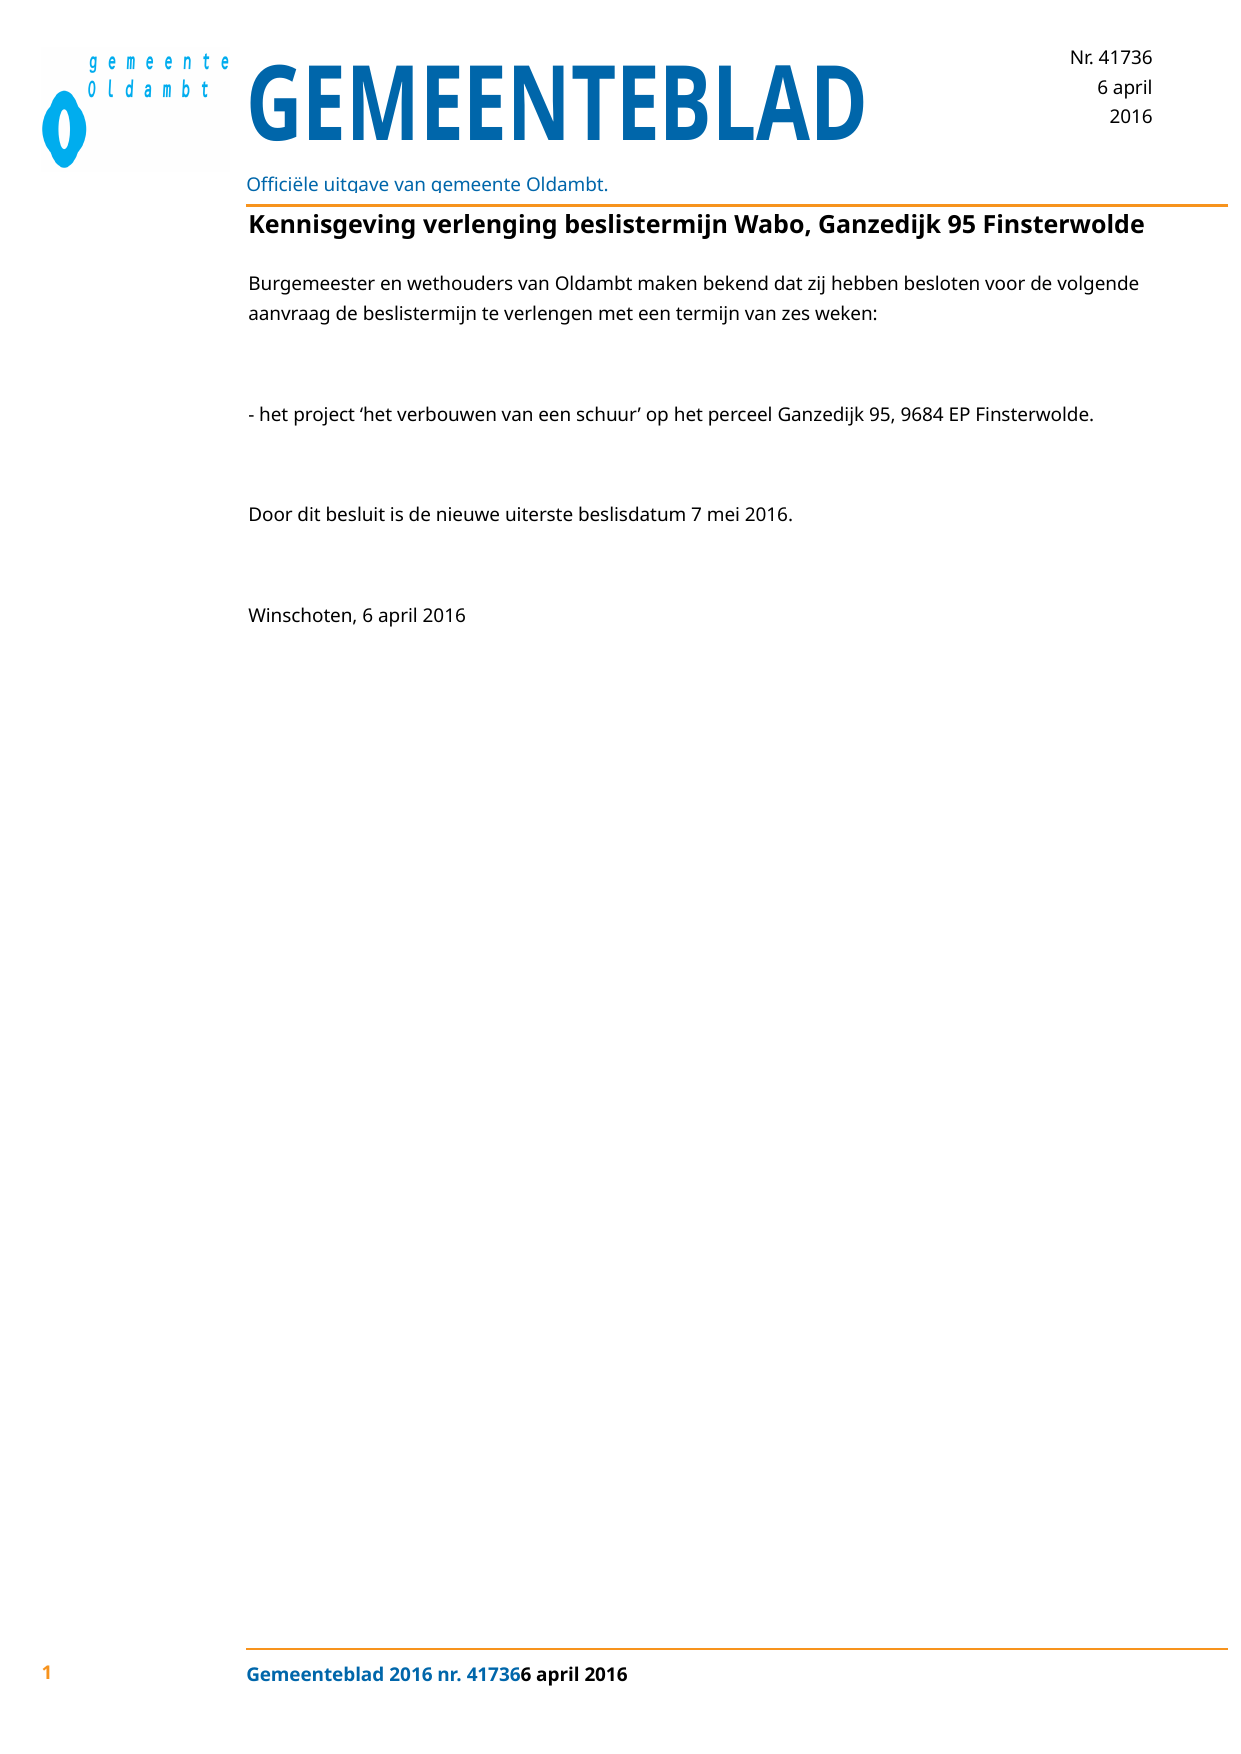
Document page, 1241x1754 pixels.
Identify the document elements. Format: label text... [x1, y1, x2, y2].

text Door dit besluit is de nieuwe uiterste beslisdatum 7 mei 2016. [248, 502, 1152, 527]
text Kennisgeving verlenging beslistermijn Wabo, Ganzedijk 95 Finsterwolde [248, 207, 1152, 241]
text Winschoten, 6 april 2016 [248, 602, 1152, 628]
text - het project ‘het verbouwen van een schuur’ op het perceel Ganzedijk 95, 9684 EP Finsterwolde. [248, 401, 1152, 426]
picture [41, 47, 231, 172]
text Burgemeester en wethouders van Oldambt maken bekend dat zij hebben besloten voor de volgende aanvraag de beslistermijn te verlengen met een termijn van zes weken: [248, 270, 1152, 326]
